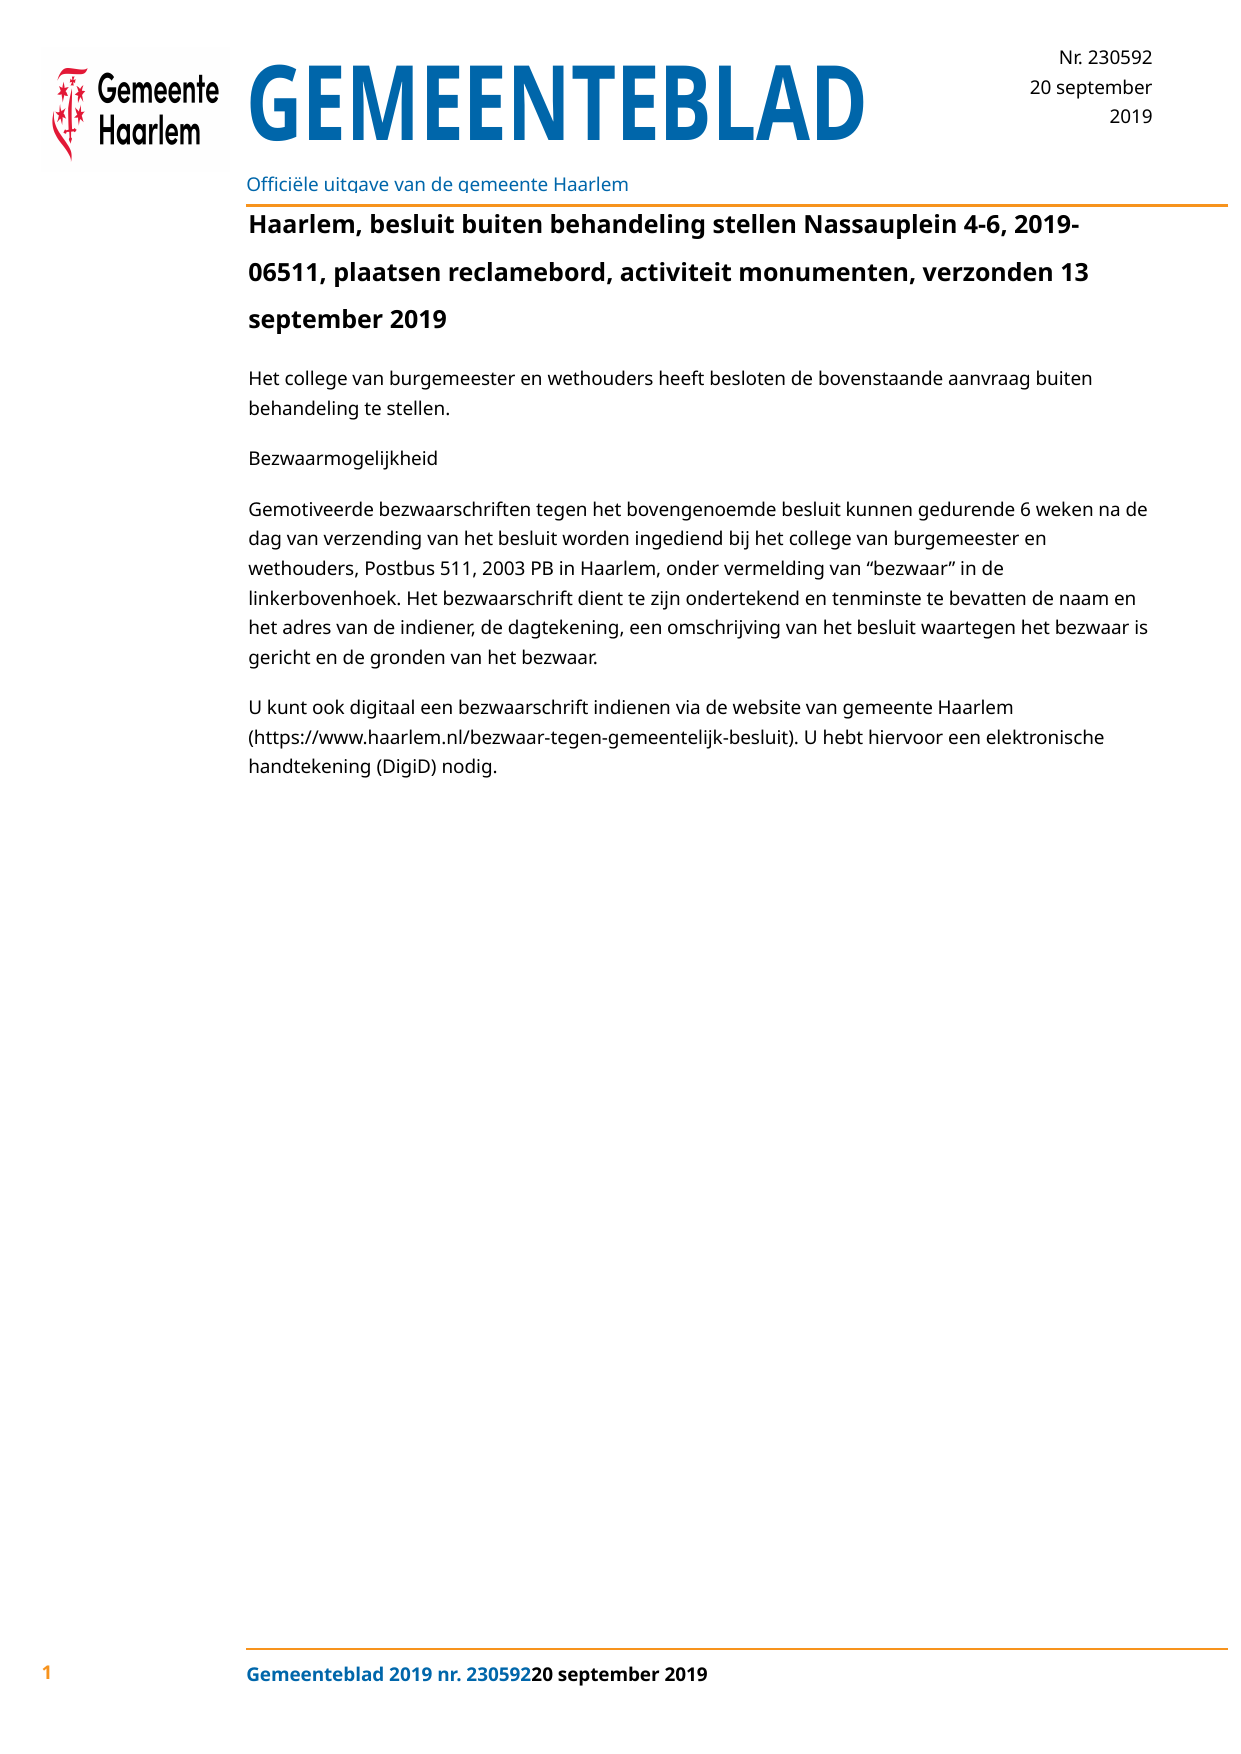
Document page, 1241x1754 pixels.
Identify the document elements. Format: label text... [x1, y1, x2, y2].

text Het college van burgemeester en wethouders heeft besloten de bovenstaande aanvraag buiten behandeling te stellen. [248, 366, 1152, 421]
text Haarlem, besluit buiten behandeling stellen Nassauplein 4-6, 2019-06511, plaatsen reclamebord, activiteit monumenten, verzonden 13 september 2019 [248, 207, 1152, 336]
text Gemotiveerde bezwaarschriften tegen het bovengenoemde besluit kunnen gedurende 6 weken na de dag van verzending van het besluit worden ingediend bij het college van burgemeester en wethouders, Postbus 511, 2003 PB in Haarlem, onder vermelding van “bezwaar” in de linkerbovenhoek. Het bezwaarschrift dient te zijn ondertekend en tenminste te bevatten de naam en het adres van de indiener, de dagtekening, een omschrijving van het besluit waartegen het bezwaar is gericht en de gronden van het bezwaar. [248, 496, 1152, 669]
picture [41, 47, 231, 172]
text Bezwaarmogelijkheid [248, 446, 1152, 471]
text U kunt ook digitaal een bezwaarschrift indienen via de website van gemeente Haarlem (https://www.haarlem.nl/bezwaar-tegen-gemeentelijk-besluit). U hebt hiervoor een elektronische handtekening (DigiD) nodig. [248, 694, 1152, 779]
